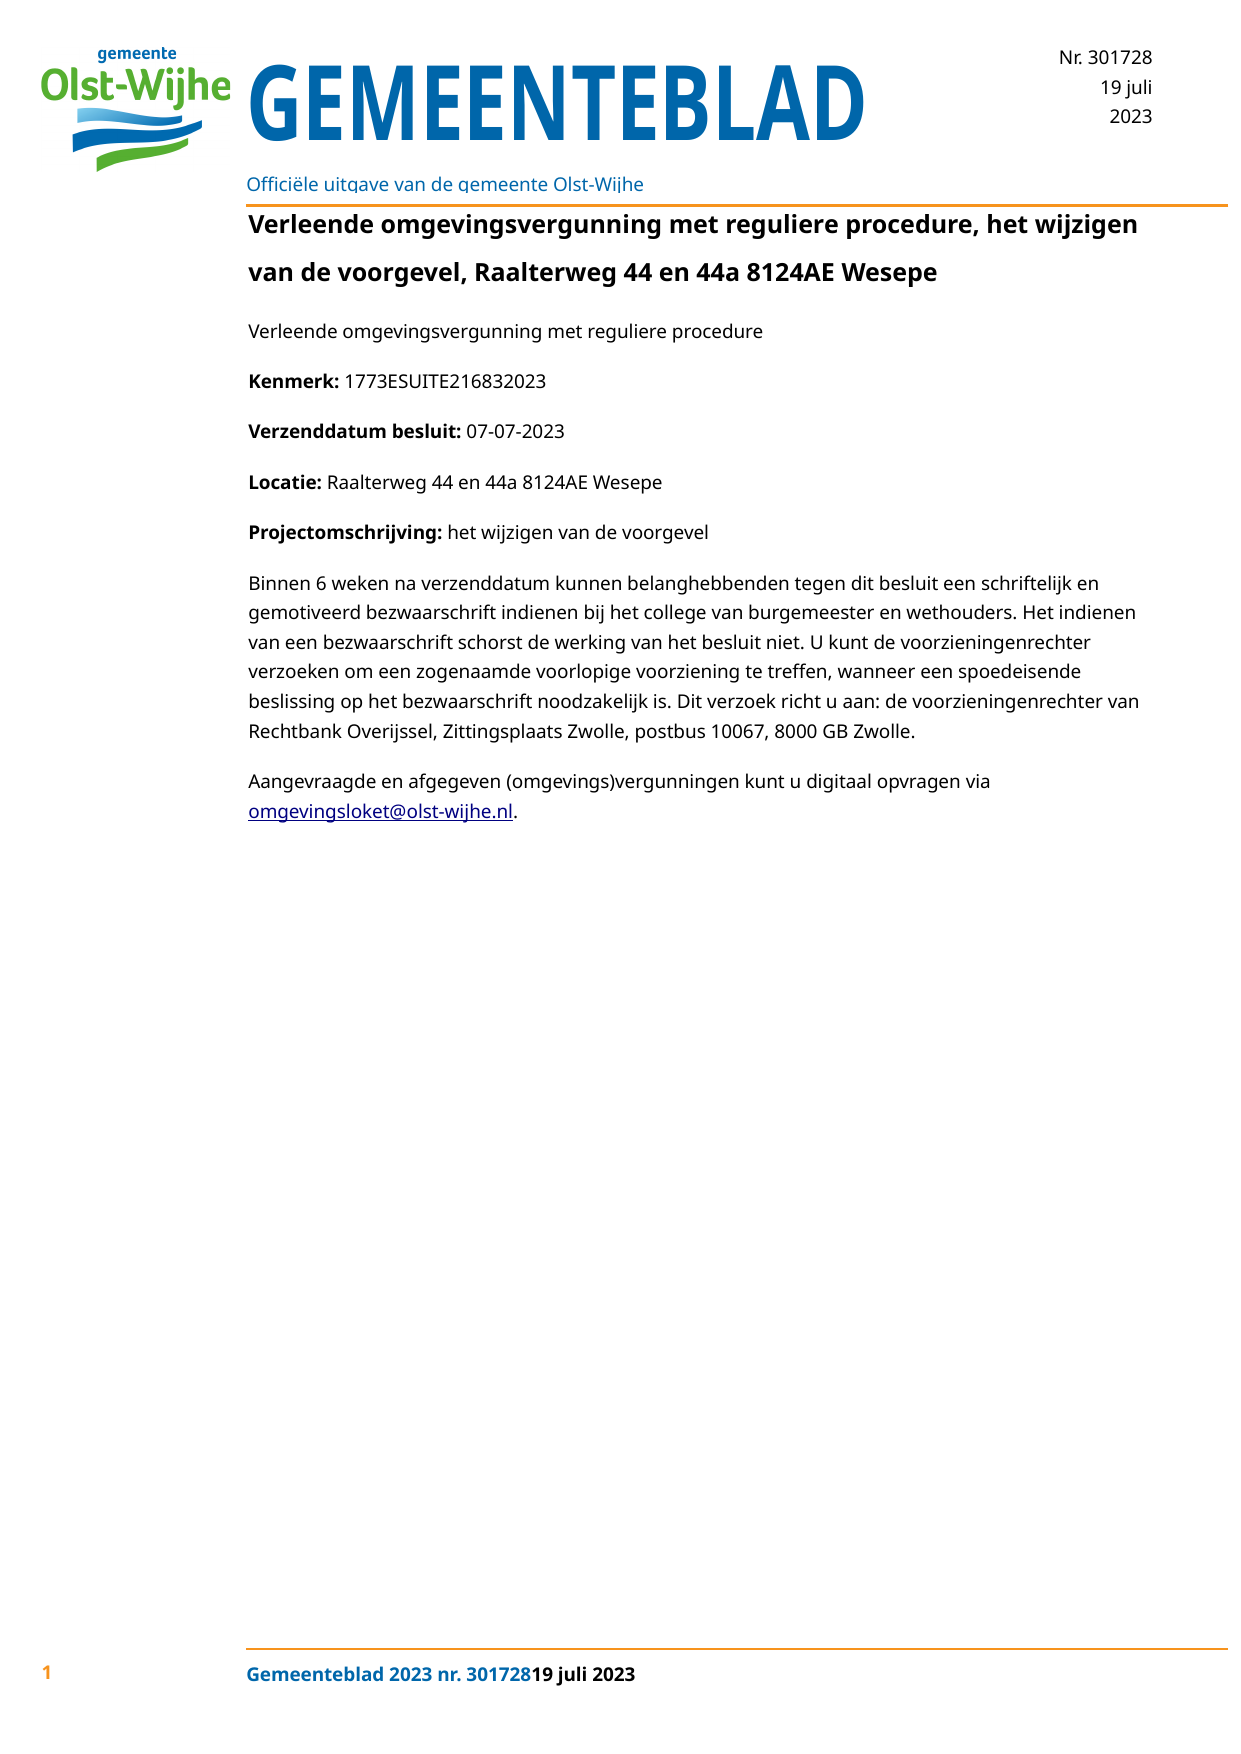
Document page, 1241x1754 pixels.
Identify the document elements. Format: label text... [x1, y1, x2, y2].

picture [41, 47, 231, 172]
text Verleende omgevingsvergunning met reguliere procedure [248, 318, 1152, 344]
text Verleende omgevingsvergunning met reguliere procedure, het wijzigen van de voorgevel, Raalterweg 44 en 44a 8124AE Wesepe [248, 207, 1152, 288]
text Binnen 6 weken na verzenddatum kunnen belanghebbenden tegen dit besluit een schriftelijk en gemotiveerd bezwaarschrift indienen bij het college van burgemeester en wethouders. Het indienen van een bezwaarschrift schorst de werking van het besluit niet. U kunt de voorzieningenrechter verzoeken om een zogenaamde voorlopige voorziening te treffen, wanneer een spoedeisende beslissing op het bezwaarschrift noodzakelijk is. Dit verzoek richt u aan: de voorzieningenrechter van Rechtbank Overijssel, Zittingsplaats Zwolle, postbus 10067, 8000 GB Zwolle. [248, 570, 1152, 744]
text Projectomschrijving: het wijzigen van de voorgevel [248, 519, 1152, 545]
text Kenmerk: 1773ESUITE216832023 [248, 368, 1152, 394]
text Locatie: Raalterweg 44 en 44a 8124AE Wesepe [248, 469, 1152, 495]
text Aangevraagde en afgegeven (omgevings)vergunningen kunt u digitaal opvragen via omgevingsloket@olst-wijhe.nl. [248, 768, 1152, 824]
text Verzenddatum besluit: 07-07-2023 [248, 419, 1152, 444]
